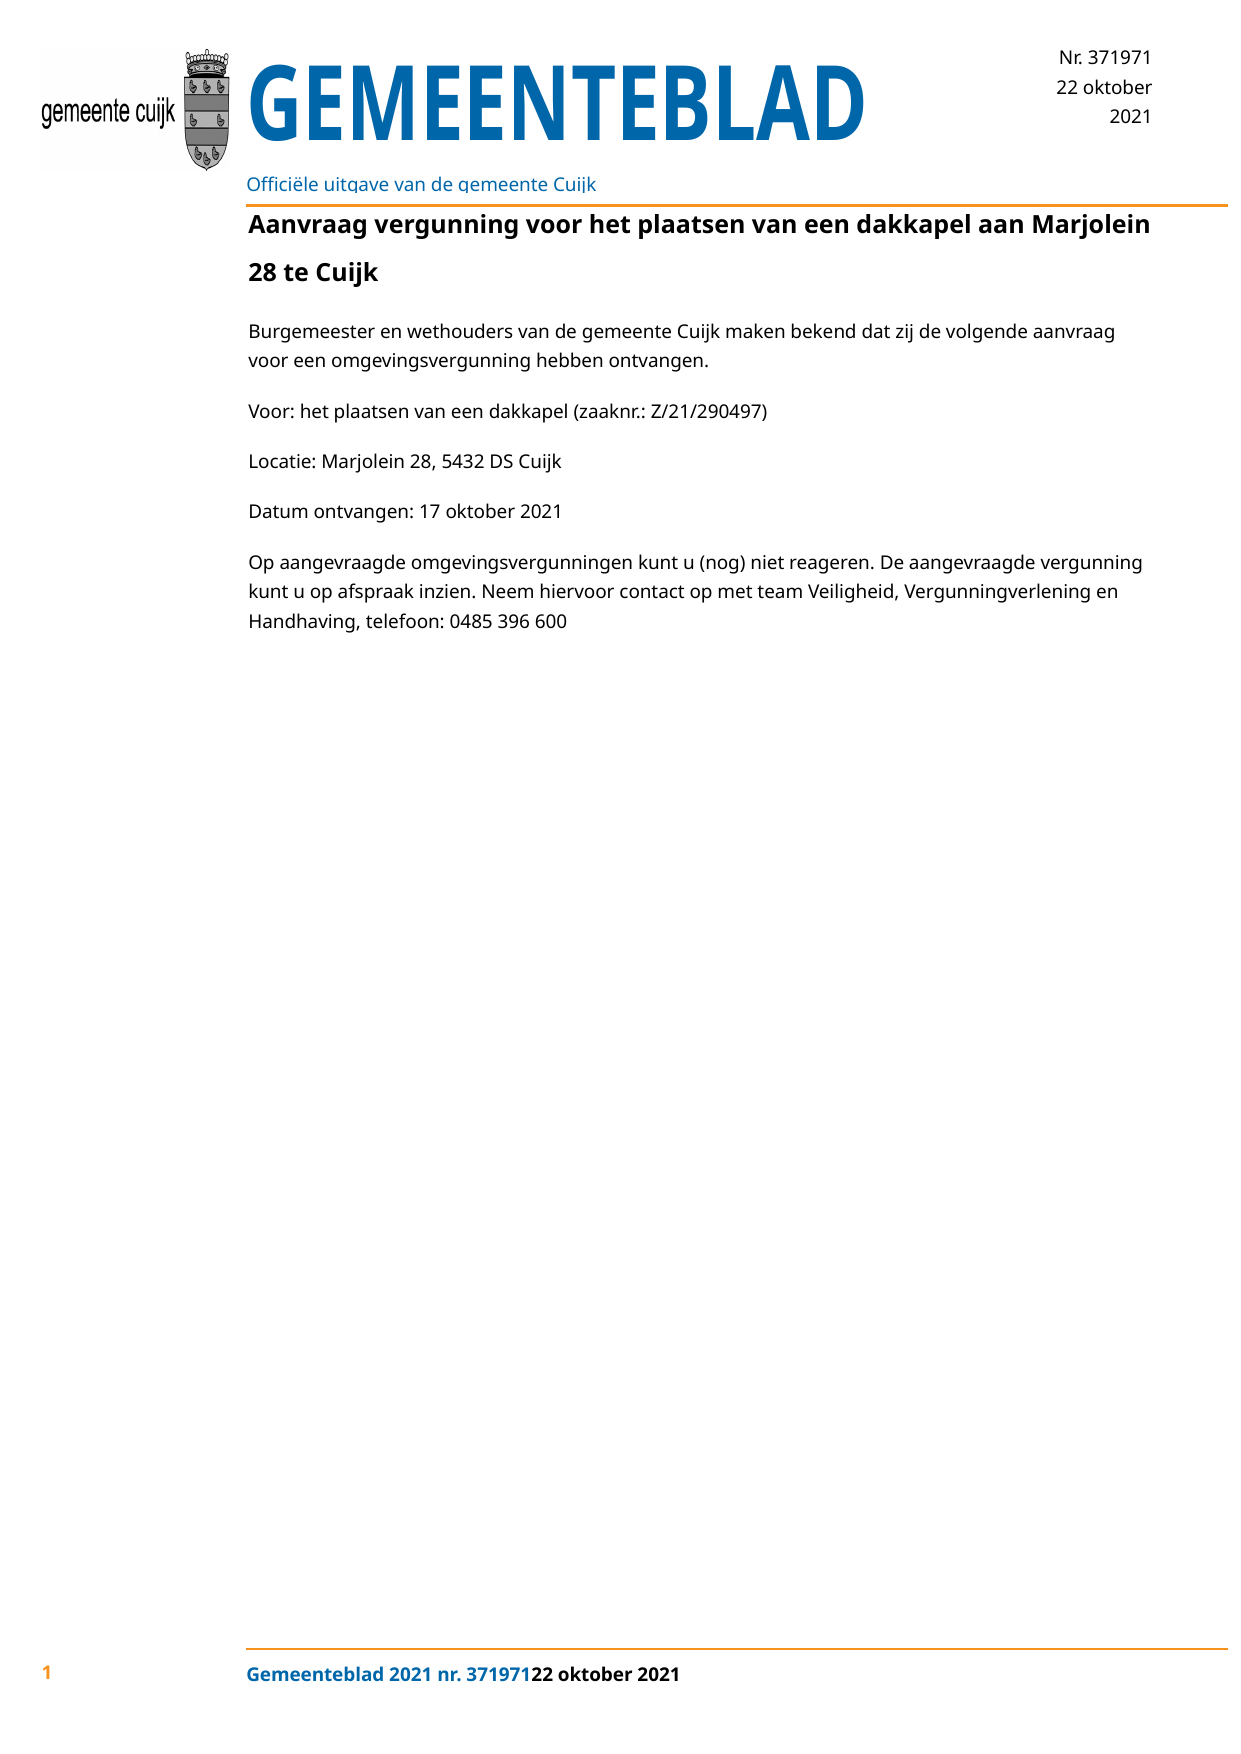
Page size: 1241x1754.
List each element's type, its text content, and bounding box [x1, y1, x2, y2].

text Locatie: Marjolein 28, 5432 DS Cuijk [248, 448, 1152, 474]
picture [41, 47, 231, 172]
text Datum ontvangen: 17 oktober 2021 [248, 499, 1152, 524]
text Voor: het plaatsen van een dakkapel (zaaknr.: Z/21/290497) [248, 398, 1152, 424]
text Op aangevraagde omgevingsvergunningen kunt u (nog) niet reageren. De aangevraagde vergunning kunt u op afspraak inzien. Neem hiervoor contact op met team Veiligheid, Vergunningverlening en Handhaving, telefoon: 0485 396 600 [248, 549, 1152, 634]
text Burgemeester en wethouders van de gemeente Cuijk maken bekend dat zij de volgende aanvraag voor een omgevingsvergunning hebben ontvangen. [248, 318, 1152, 373]
text Aanvraag vergunning voor het plaatsen van een dakkapel aan Marjolein 28 te Cuijk [248, 207, 1152, 288]
